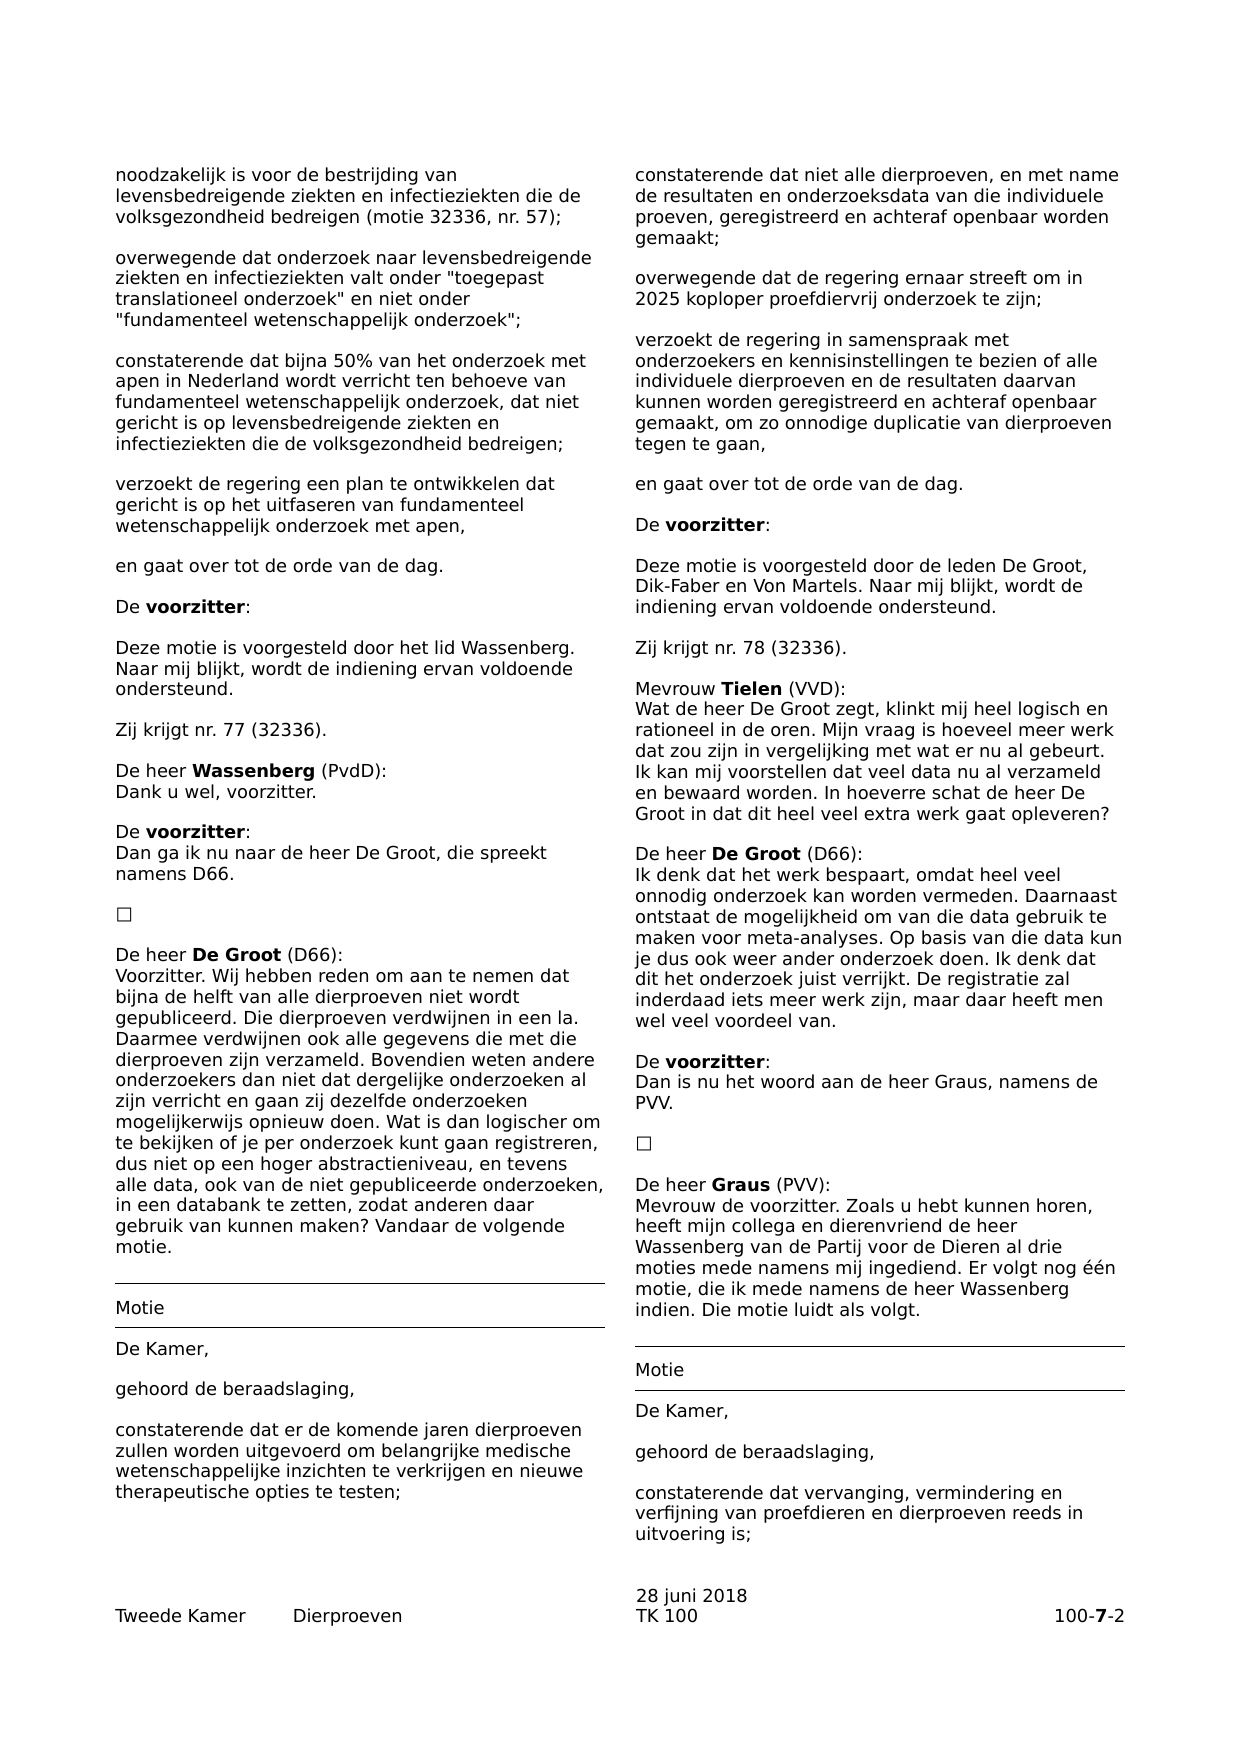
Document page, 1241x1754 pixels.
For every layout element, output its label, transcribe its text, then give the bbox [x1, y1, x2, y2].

text Deze motie is voorgesteld door de leden De Groot, Dik-Faber en Von Martels. Naar mij blijkt, wordt de indiening ervan voldoende ondersteund. [635, 556, 1125, 618]
text De heer De Groot (D66): [115, 945, 605, 966]
text constaterende dat bijna 50% van het onderzoek met apen in Nederland wordt verricht ten behoeve van fundamenteel wetenschappelijk onderzoek, dat niet gericht is op levensbedreigende ziekten en infectieziekten die de volksgezondheid bedreigen; [115, 350, 605, 454]
text verzoekt de regering een plan te ontwikkelen dat gericht is op het uitfaseren van fundamenteel wetenschappelijk onderzoek met apen, [115, 474, 605, 536]
text De voorzitter: [115, 597, 605, 618]
text Zij krijgt nr. 77 (32336). [115, 720, 605, 741]
text constaterende dat er de komende jaren dierproeven zullen worden uitgevoerd om belangrijke medische wetenschappelijke inzichten te verkrijgen en nieuwe therapeutische opties te testen; [115, 1420, 605, 1503]
text De voorzitter: [635, 1052, 1125, 1072]
text overwegende dat de regering ernaar streeft om in 2025 koploper proefdiervrij onderzoek te zijn; [635, 268, 1125, 310]
text Mevrouw Tielen (VVD): [635, 678, 1125, 699]
text De Kamer, [635, 1401, 1125, 1422]
text en gaat over tot de orde van de dag. [115, 556, 605, 577]
text Wat de heer De Groot zegt, klinkt mij heel logisch en rationeel in de oren. Mijn vraag is hoeveel meer werk dat zou zijn in vergelijking met wat er nu al gebeurt. Ik kan mij voorstellen dat veel data nu al verzameld en bewaard worden. In hoeverre schat de heer De Groot in dat dit heel veel extra werk gaat opleveren? [635, 699, 1125, 824]
text De heer Wassenberg (PvdD): [115, 761, 605, 781]
text gehoord de beraadslaging, [115, 1379, 605, 1400]
text Ik denk dat het werk bespaart, omdat heel veel onnodig onderzoek kan worden vermeden. Daarnaast ontstaat de mogelijkheid om van die data gebruik te maken voor meta-analyses. Op basis van die data kun je dus ook weer ander onderzoek doen. Ik denk dat dit het onderzoek juist verrijkt. De registratie zal inderdaad iets meer werk zijn, maar daar heeft men wel veel voordeel van. [635, 865, 1125, 1032]
text Zij krijgt nr. 78 (32336). [635, 638, 1125, 658]
text constaterende dat niet alle dierproeven, en met name de resultaten en onderzoeksdata van die individuele proeven, geregistreerd en achteraf openbaar worden gemaakt; [635, 165, 1125, 248]
text Voorzitter. Wij hebben reden om aan te nemen dat bijna de helft van alle dierproeven niet wordt gepubliceerd. Die dierproeven verdwijnen in een la. Daarmee verdwijnen ook alle gegevens die met die dierproeven zijn verzameld. Bovendien weten andere onderzoekers dan niet dat dergelijke onderzoeken al zijn verricht en gaan zij dezelfde onderzoeken mogelijkerwijs opnieuw doen. Wat is dan logischer om te bekijken of je per onderzoek kunt gaan registreren, dus niet op een hoger abstractieniveau, en tevens alle data, ook van de niet gepubliceerde onderzoeken, in een databank te zetten, zodat anderen daar gebruik van kunnen maken? Vandaar de volgende motie. [115, 966, 605, 1258]
text ⬜ [635, 1134, 1125, 1155]
text Dan ga ik nu naar de heer De Groot, die spreekt namens D66. [115, 843, 605, 884]
text Dan is nu het woord aan de heer Graus, namens de PVV. [635, 1072, 1125, 1114]
text overwegende dat onderzoek naar levensbedreigende ziekten en infectieziekten valt onder "toegepast translationeel onderzoek" en niet onder "fundamenteel wetenschappelijk onderzoek"; [115, 247, 605, 330]
text De heer Graus (PVV): [635, 1175, 1125, 1195]
text Motie [635, 1360, 1125, 1381]
text De voorzitter: [635, 515, 1125, 536]
text Dank u wel, voorzitter. [115, 781, 605, 802]
text gehoord de beraadslaging, [635, 1442, 1125, 1462]
text Motie [115, 1298, 605, 1318]
text Deze motie is voorgesteld door het lid Wassenberg. Naar mij blijkt, wordt de indiening ervan voldoende ondersteund. [115, 638, 605, 700]
text noodzakelijk is voor de bestrijding van levensbedreigende ziekten en infectieziekten die de volksgezondheid bedreigen (motie 32336, nr. 57); [115, 165, 605, 227]
text Mevrouw de voorzitter. Zoals u hebt kunnen horen, heeft mijn collega en dierenvriend de heer Wassenberg van de Partij voor de Dieren al drie moties mede namens mij ingediend. Er volgt nog één motie, die ik mede namens de heer Wassenberg indien. Die motie luidt als volgt. [635, 1195, 1125, 1320]
text De Kamer, [115, 1338, 605, 1359]
text ⬜ [115, 904, 605, 925]
text verzoekt de regering in samenspraak met onderzoekers en kennisinstellingen te bezien of alle individuele dierproeven en de resultaten daarvan kunnen worden geregistreerd en achteraf openbaar gemaakt, om zo onnodige duplicatie van dierproeven tegen te gaan, [635, 330, 1125, 454]
text constaterende dat vervanging, vermindering en verfijning van proefdieren en dierproeven reeds in uitvoering is; [635, 1482, 1125, 1545]
text en gaat over tot de orde van de dag. [635, 474, 1125, 495]
text De voorzitter: [115, 822, 605, 843]
text De heer De Groot (D66): [635, 844, 1125, 865]
